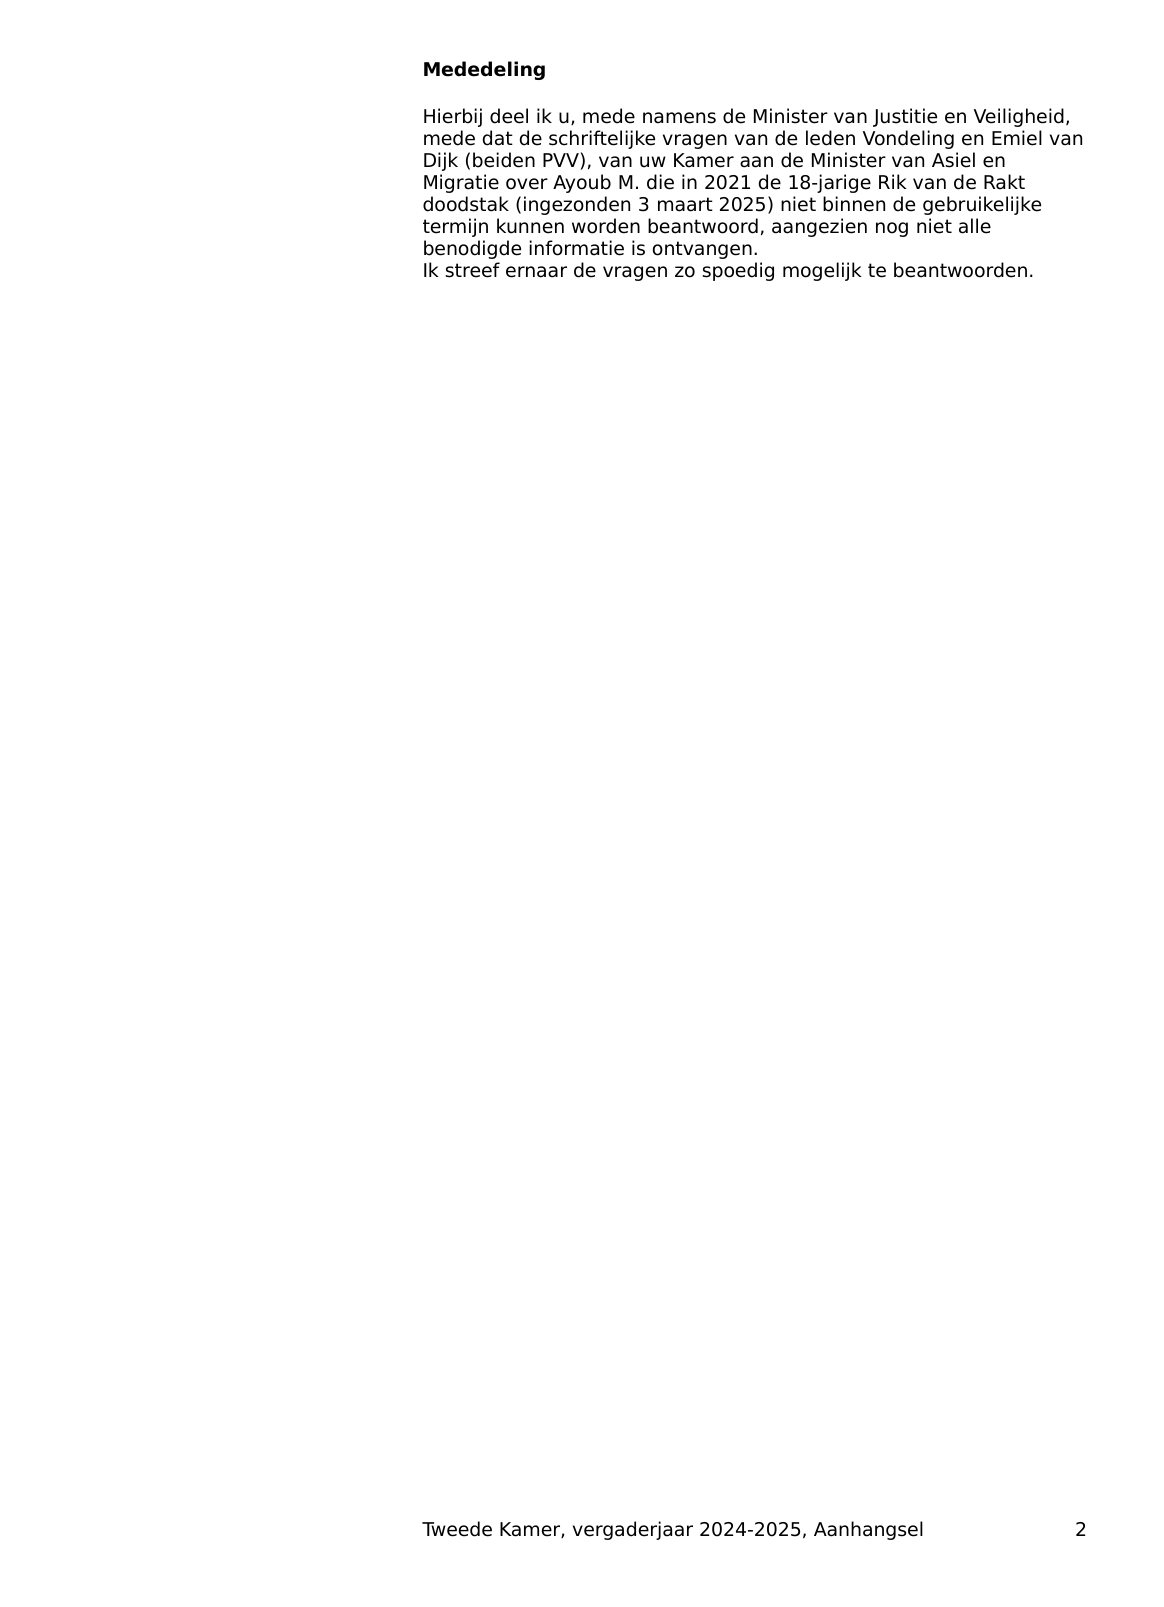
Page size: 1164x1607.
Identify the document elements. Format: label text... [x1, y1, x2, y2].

text Hierbij deel ik u, mede namens de Minister van Justitie en Veiligheid, mede dat de schriftelijke vragen van de leden Vondeling en Emiel van Dijk (beiden PVV), van uw Kamer aan de Minister van Asiel en Migratie over Ayoub M. die in 2021 de 18-jarige Rik van de Rakt doodstak (ingezonden 3 maart 2025) niet binnen de gebruikelijke termijn kunnen worden beantwoord, aangezien nog niet alle benodigde informatie is ontvangen. [422, 106, 1087, 260]
subtitle Mededeling [422, 59, 1087, 81]
text Ik streef ernaar de vragen zo spoedig mogelijk te beantwoorden. [422, 260, 1087, 282]
